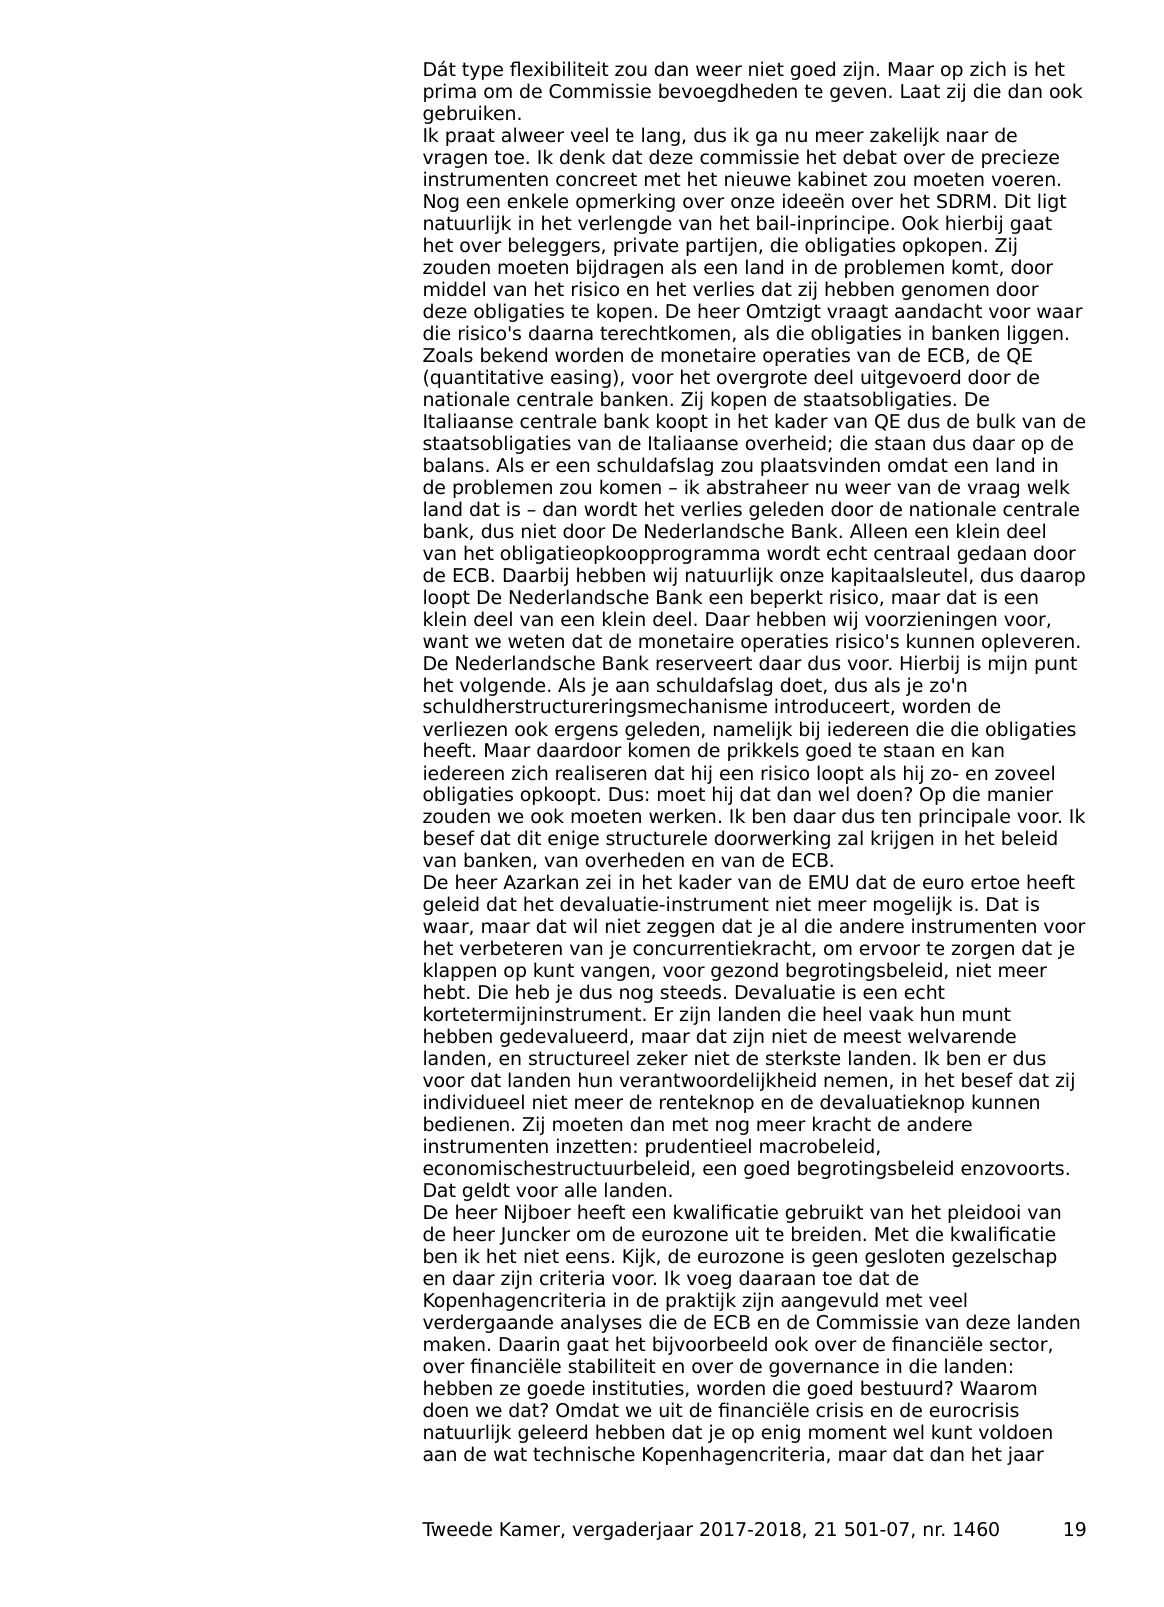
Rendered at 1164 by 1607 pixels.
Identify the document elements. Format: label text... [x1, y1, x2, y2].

text De heer Nijboer heeft een kwalificatie gebruikt van het pleidooi van de heer Juncker om de eurozone uit te breiden. Met die kwalificatie ben ik het niet eens. Kijk, de eurozone is geen gesloten gezelschap en daar zijn criteria voor. Ik voeg daaraan toe dat de Kopenhagencriteria in de praktijk zijn aangevuld met veel verdergaande analyses die de ECB en de Commissie van deze landen maken. Daarin gaat het bijvoorbeeld ook over de financiële sector, over financiële stabiliteit en over de governance in die landen: hebben ze goede instituties, worden die goed bestuurd? Waarom doen we dat? Omdat we uit de financiële crisis en de eurocrisis natuurlijk geleerd hebben dat je op enig moment wel kunt voldoen aan de wat technische Kopenhagencriteria, maar dat dan het jaar [422, 1202, 1087, 1466]
text Dát type flexibiliteit zou dan weer niet goed zijn. Maar op zich is het prima om de Commissie bevoegdheden te geven. Laat zij die dan ook gebruiken. [422, 59, 1087, 125]
text De heer Azarkan zei in het kader van de EMU dat de euro ertoe heeft geleid dat het devaluatie-instrument niet meer mogelijk is. Dat is waar, maar dat wil niet zeggen dat je al die andere instrumenten voor het verbeteren van je concurrentiekracht, om ervoor te zorgen dat je klappen op kunt vangen, voor gezond begrotingsbeleid, niet meer hebt. Die heb je dus nog steeds. Devaluatie is een echt kortetermijninstrument. Er zijn landen die heel vaak hun munt hebben gedevalueerd, maar dat zijn niet de meest welvarende landen, en structureel zeker niet de sterkste landen. Ik ben er dus voor dat landen hun verantwoordelijkheid nemen, in het besef dat zij individueel niet meer de renteknop en de devaluatieknop kunnen bedienen. Zij moeten dan met nog meer kracht de andere instrumenten inzetten: prudentieel macrobeleid, economischestructuurbeleid, een goed begrotingsbeleid enzovoorts. Dat geldt voor alle landen. [422, 872, 1087, 1202]
text Ik praat alweer veel te lang, dus ik ga nu meer zakelijk naar de vragen toe. Ik denk dat deze commissie het debat over de precieze instrumenten concreet met het nieuwe kabinet zou moeten voeren. Nog een enkele opmerking over onze ideeën over het SDRM. Dit ligt natuurlijk in het verlengde van het bail-inprincipe. Ook hierbij gaat het over beleggers, private partijen, die obligaties opkopen. Zij zouden moeten bijdragen als een land in de problemen komt, door middel van het risico en het verlies dat zij hebben genomen door deze obligaties te kopen. De heer Omtzigt vraagt aandacht voor waar die risico's daarna terechtkomen, als die obligaties in banken liggen. Zoals bekend worden de monetaire operaties van de ECB, de QE (quantitative easing), voor het overgrote deel uitgevoerd door de nationale centrale banken. Zij kopen de staatsobligaties. De Italiaanse centrale bank koopt in het kader van QE dus de bulk van de staatsobligaties van de Italiaanse overheid; die staan dus daar op de balans. Als er een schuldafslag zou plaatsvinden omdat een land in de problemen zou komen – ik abstraheer nu weer van de vraag welk land dat is – dan wordt het verlies geleden door de nationale centrale bank, dus niet door De Nederlandsche Bank. Alleen een klein deel van het obligatieopkoopprogramma wordt echt centraal gedaan door de ECB. Daarbij hebben wij natuurlijk onze kapitaalsleutel, dus daarop loopt De Nederlandsche Bank een beperkt risico, maar dat is een klein deel van een klein deel. Daar hebben wij voorzieningen voor, want we weten dat de monetaire operaties risico's kunnen opleveren. De Nederlandsche Bank reserveert daar dus voor. Hierbij is mijn punt het volgende. Als je aan schuldafslag doet, dus als je zo'n schuldherstructureringsmechanisme introduceert, worden de verliezen ook ergens geleden, namelijk bij iedereen die die obligaties heeft. Maar daardoor komen de prikkels goed te staan en kan iedereen zich realiseren dat hij een risico loopt als hij zo- en zoveel obligaties opkoopt. Dus: moet hij dat dan wel doen? Op die manier zouden we ook moeten werken. Ik ben daar dus ten principale voor. Ik besef dat dit enige structurele doorwerking zal krijgen in het beleid van banken, van overheden en van de ECB. [422, 125, 1087, 872]
